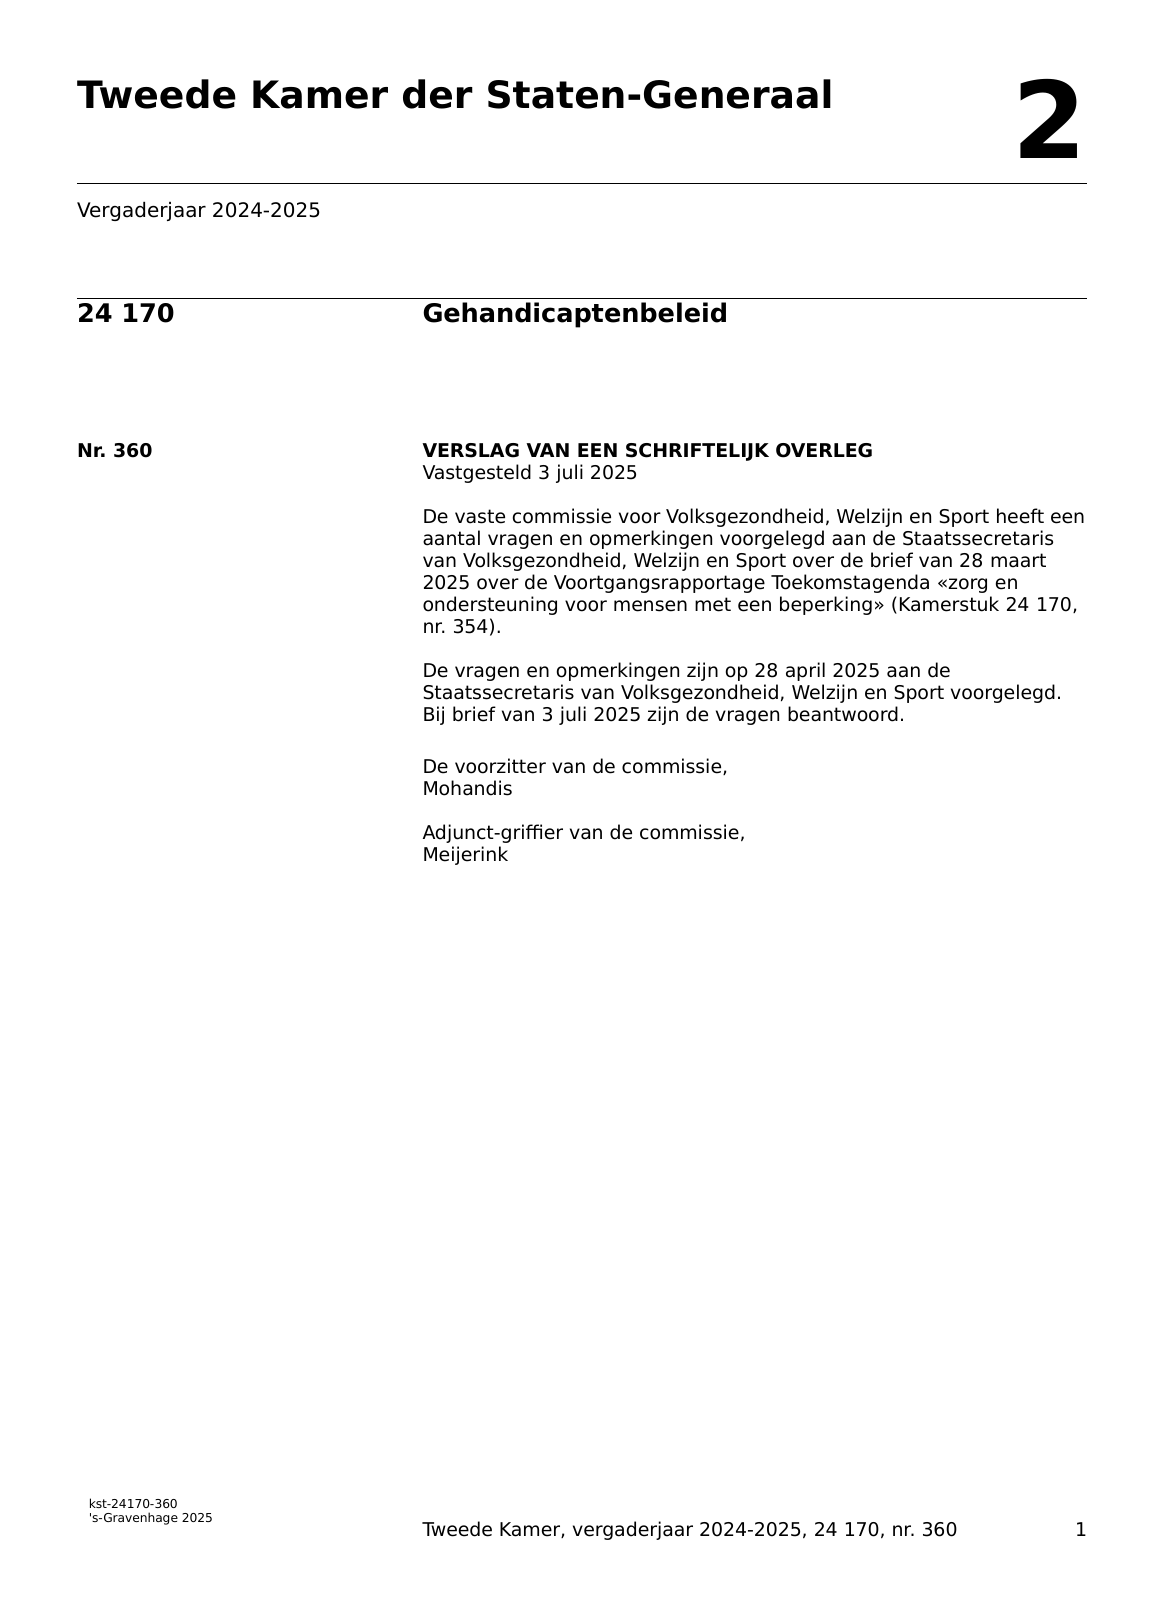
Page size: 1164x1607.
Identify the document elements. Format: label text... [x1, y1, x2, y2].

subtitle 24 170 Gehandicaptenbeleid [77, 299, 1087, 329]
text 's-Gravenhage 2025 [88, 1511, 323, 1525]
text De vragen en opmerkingen zijn op 28 april 2025 aan de Staatssecretaris van Volksgezondheid, Welzijn en Sport voorgelegd. Bij brief van 3 juli 2025 zijn de vragen beantwoord. [422, 660, 1087, 726]
table_cell Vergaderjaar 2024-2025 [77, 184, 1087, 298]
text Vastgesteld 3 juli 2025 [422, 462, 1087, 484]
table_header Tweede Kamer der Staten-Generaal [77, 59, 886, 183]
text De vaste commissie voor Volksgezondheid, Welzijn en Sport heeft een aantal vragen en opmerkingen voorgelegd aan de Staatssecretaris van Volksgezondheid, Welzijn en Sport over de brief van 28 maart 2025 over de Voortgangsrapportage Toekomstagenda «zorg en ondersteuning voor mensen met een beperking» (Kamerstuk 24 170, nr. 354). [422, 506, 1087, 638]
table_header 2 [886, 59, 1087, 183]
text De voorzitter van de commissie, Mohandis [422, 756, 1087, 800]
subtitle Nr. 360 VERSLAG VAN EEN SCHRIFTELIJK OVERLEG [77, 440, 1087, 462]
text Adjunct-griffier van de commissie, Meijerink [422, 822, 1087, 866]
text kst-24170-360 [88, 1497, 323, 1511]
